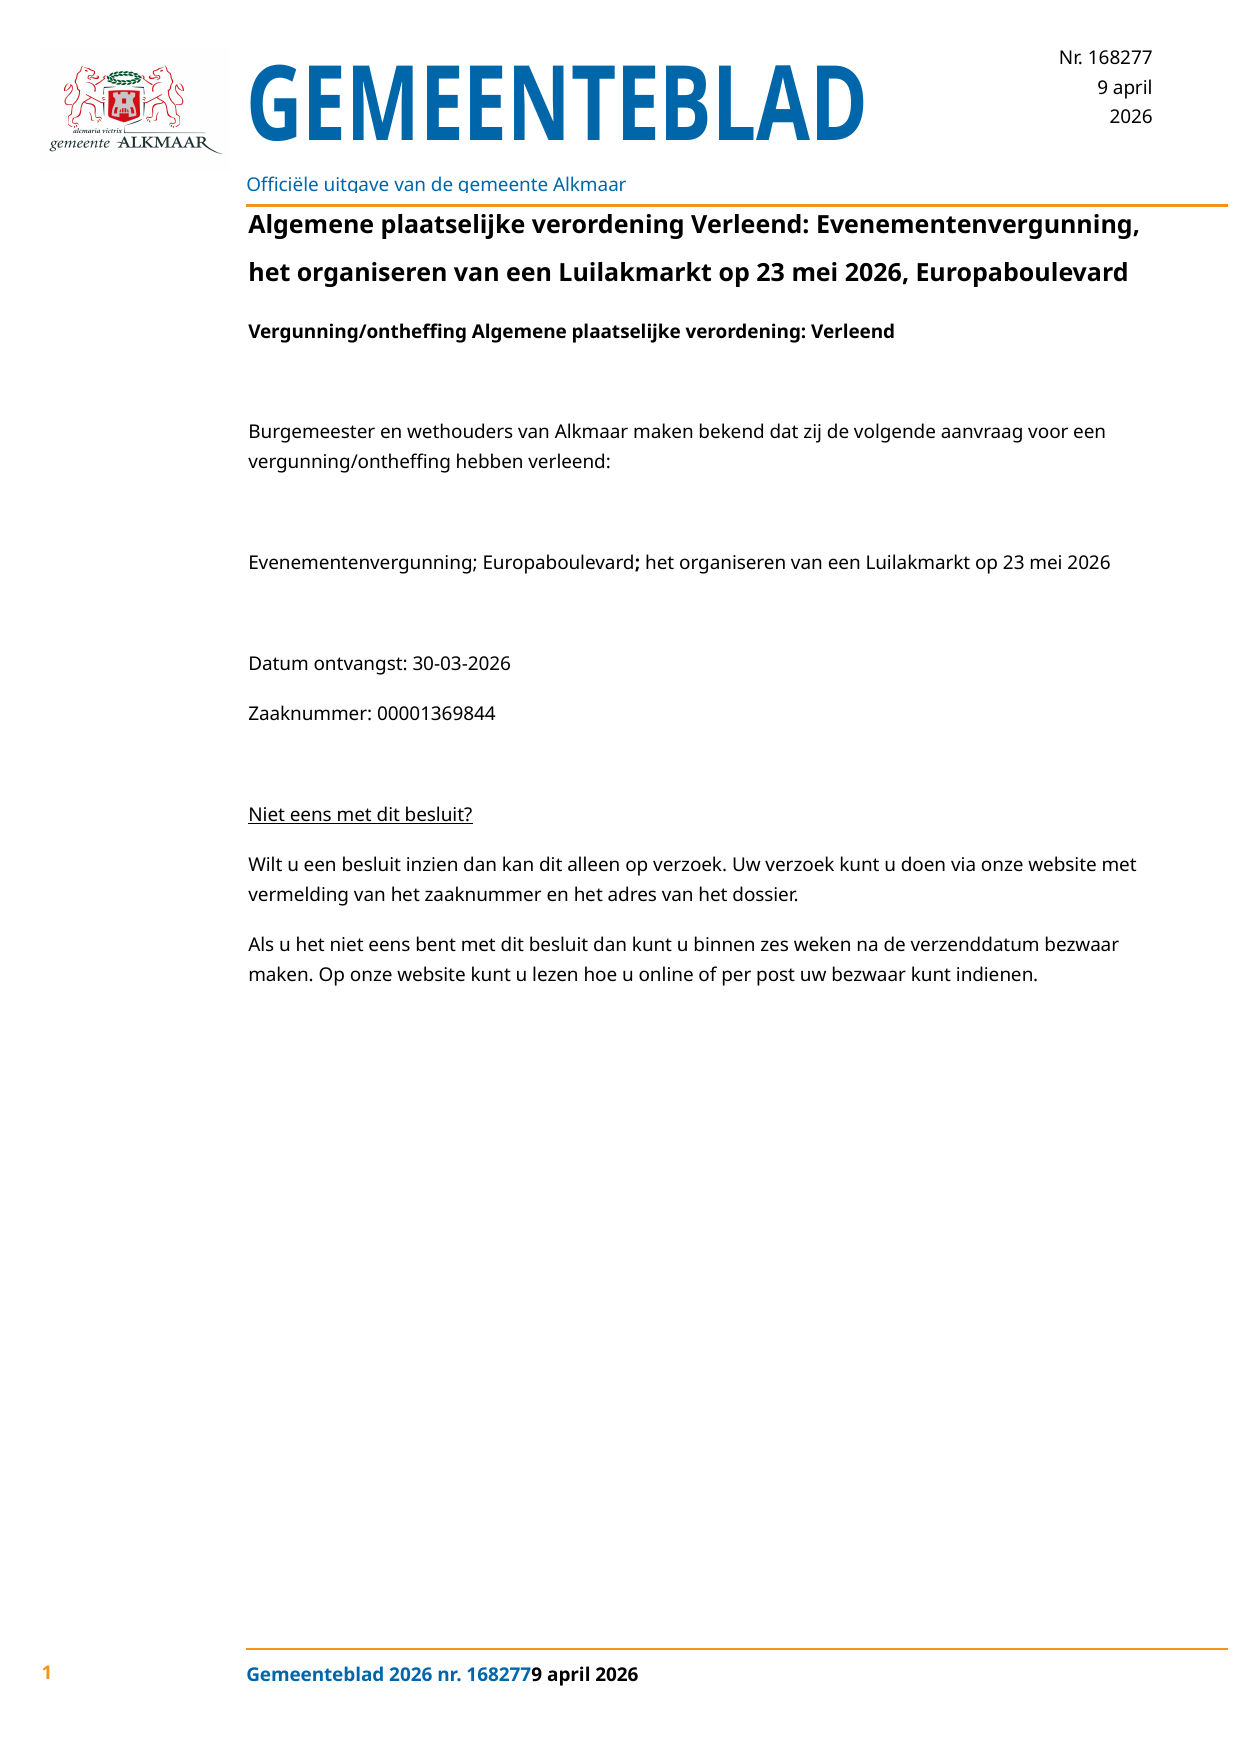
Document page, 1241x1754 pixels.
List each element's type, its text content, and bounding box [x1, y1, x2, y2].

text Algemene plaatselijke verordening Verleend: Evenementenvergunning, het organiseren van een Luilakmarkt op 23 mei 2026, Europaboulevard [248, 207, 1152, 288]
text Evenementenvergunning; Europaboulevard; het organiseren van een Luilakmarkt op 23 mei 2026 [248, 549, 1152, 575]
text Als u het niet eens bent met dit besluit dan kunt u binnen zes weken na de verzenddatum bezwaar maken. Op onze website kunt u lezen hoe u online of per post uw bezwaar kunt indienen. [248, 932, 1152, 987]
text Niet eens met dit besluit? [248, 801, 1152, 827]
text Burgemeester en wethouders van Alkmaar maken bekend dat zij de volgende aanvraag voor een vergunning/ontheffing hebben verleend: [248, 419, 1152, 474]
text Datum ontvangst: 30-03-2026 [248, 650, 1152, 676]
text Wilt u een besluit inzien dan kan dit alleen op verzoek. Uw verzoek kunt u doen via onze website met vermelding van het zaaknummer en het adres van het dossier. [248, 852, 1152, 907]
text Vergunning/ontheffing Algemene plaatselijke verordening: Verleend [248, 318, 1152, 344]
picture [41, 47, 231, 172]
text Zaaknummer: 00001369844 [248, 700, 1152, 726]
